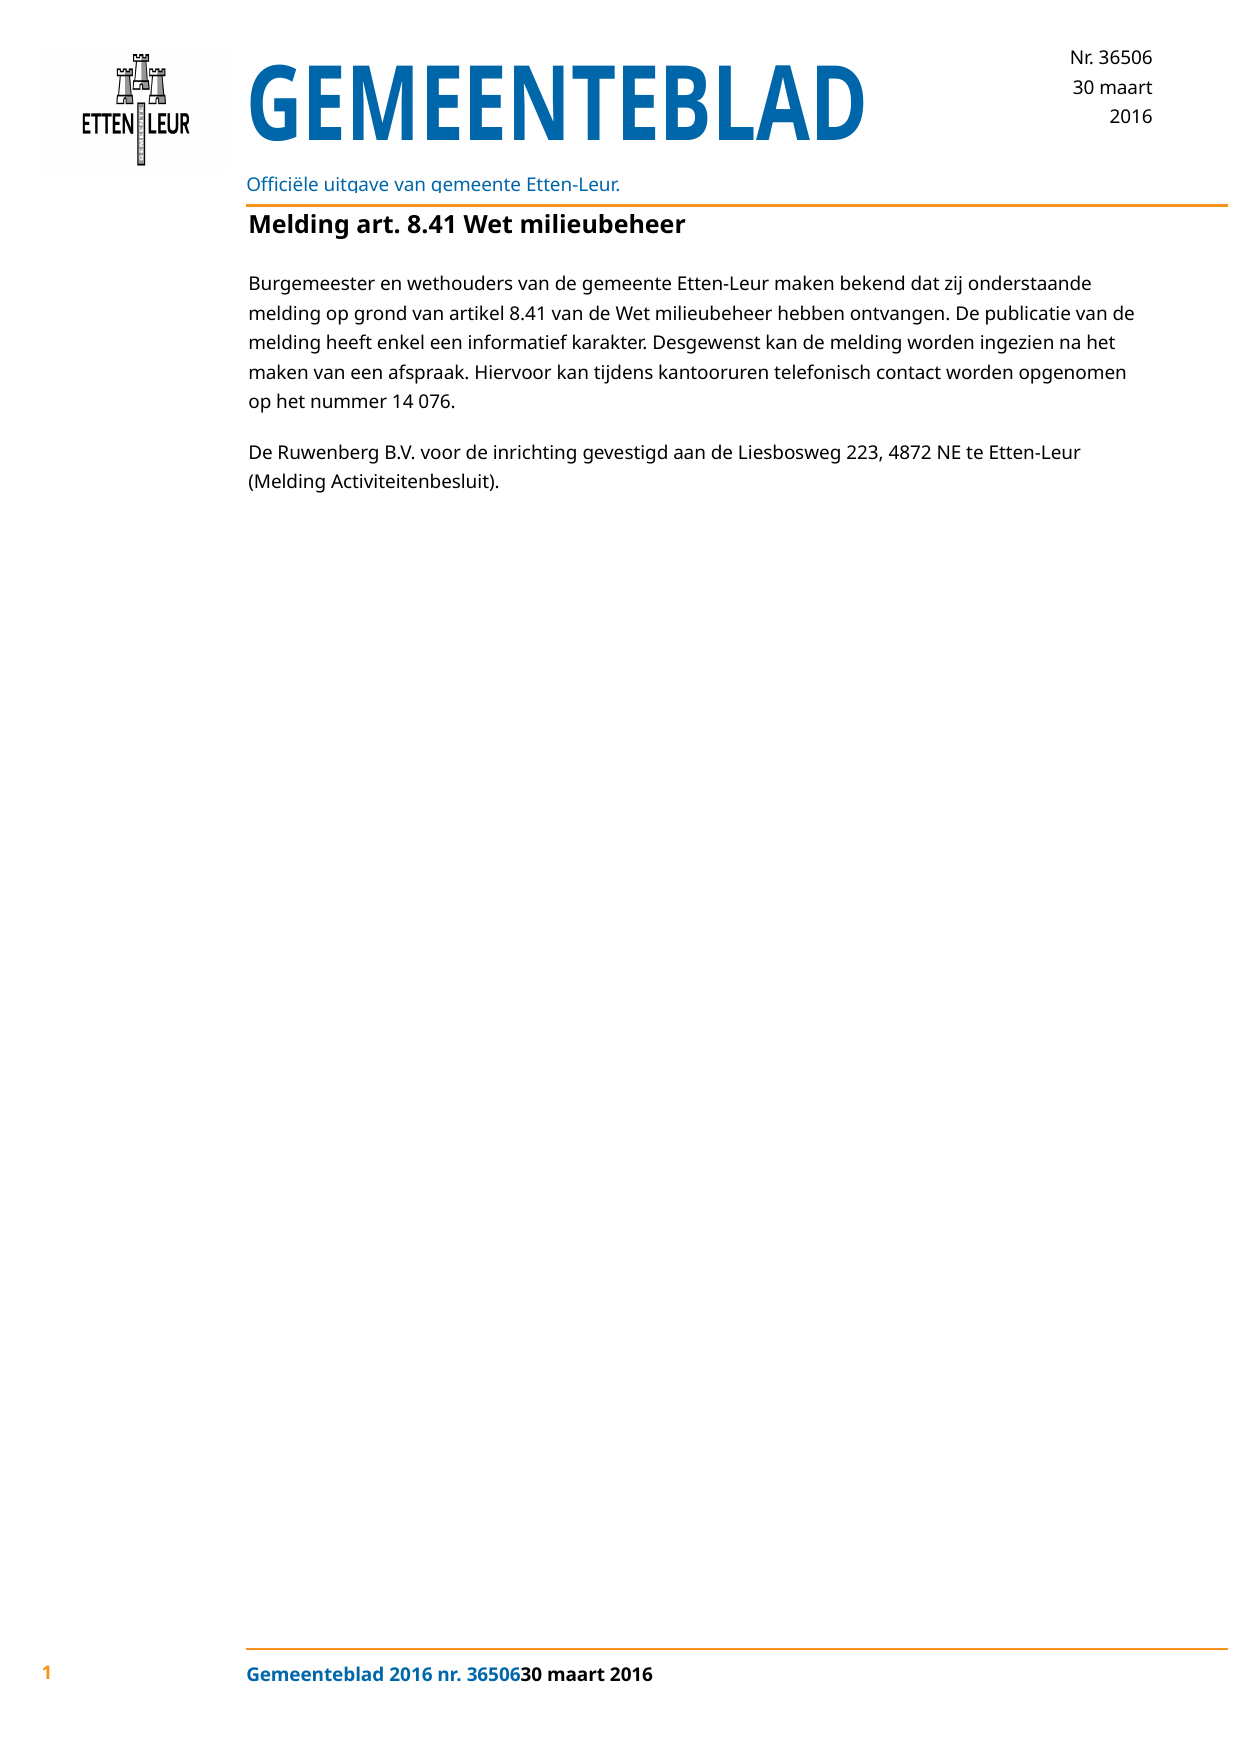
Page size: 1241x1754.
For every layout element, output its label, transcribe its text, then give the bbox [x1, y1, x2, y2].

text Burgemeester en wethouders van de gemeente Etten-Leur maken bekend dat zij onderstaande melding op grond van artikel 8.41 van de Wet milieubeheer hebben ontvangen. De publicatie van de melding heeft enkel een informatief karakter. Desgewenst kan de melding worden ingezien na het maken van een afspraak. Hiervoor kan tijdens kantooruren telefonisch contact worden opgenomen op het nummer 14 076. [248, 270, 1152, 414]
picture [41, 47, 231, 172]
text Melding art. 8.41 Wet milieubeheer [248, 207, 1152, 241]
text De Ruwenberg B.V. voor de inrichting gevestigd aan de Liesbosweg 223, 4872 NE te Etten-Leur (Melding Activiteitenbesluit). [248, 439, 1152, 494]
